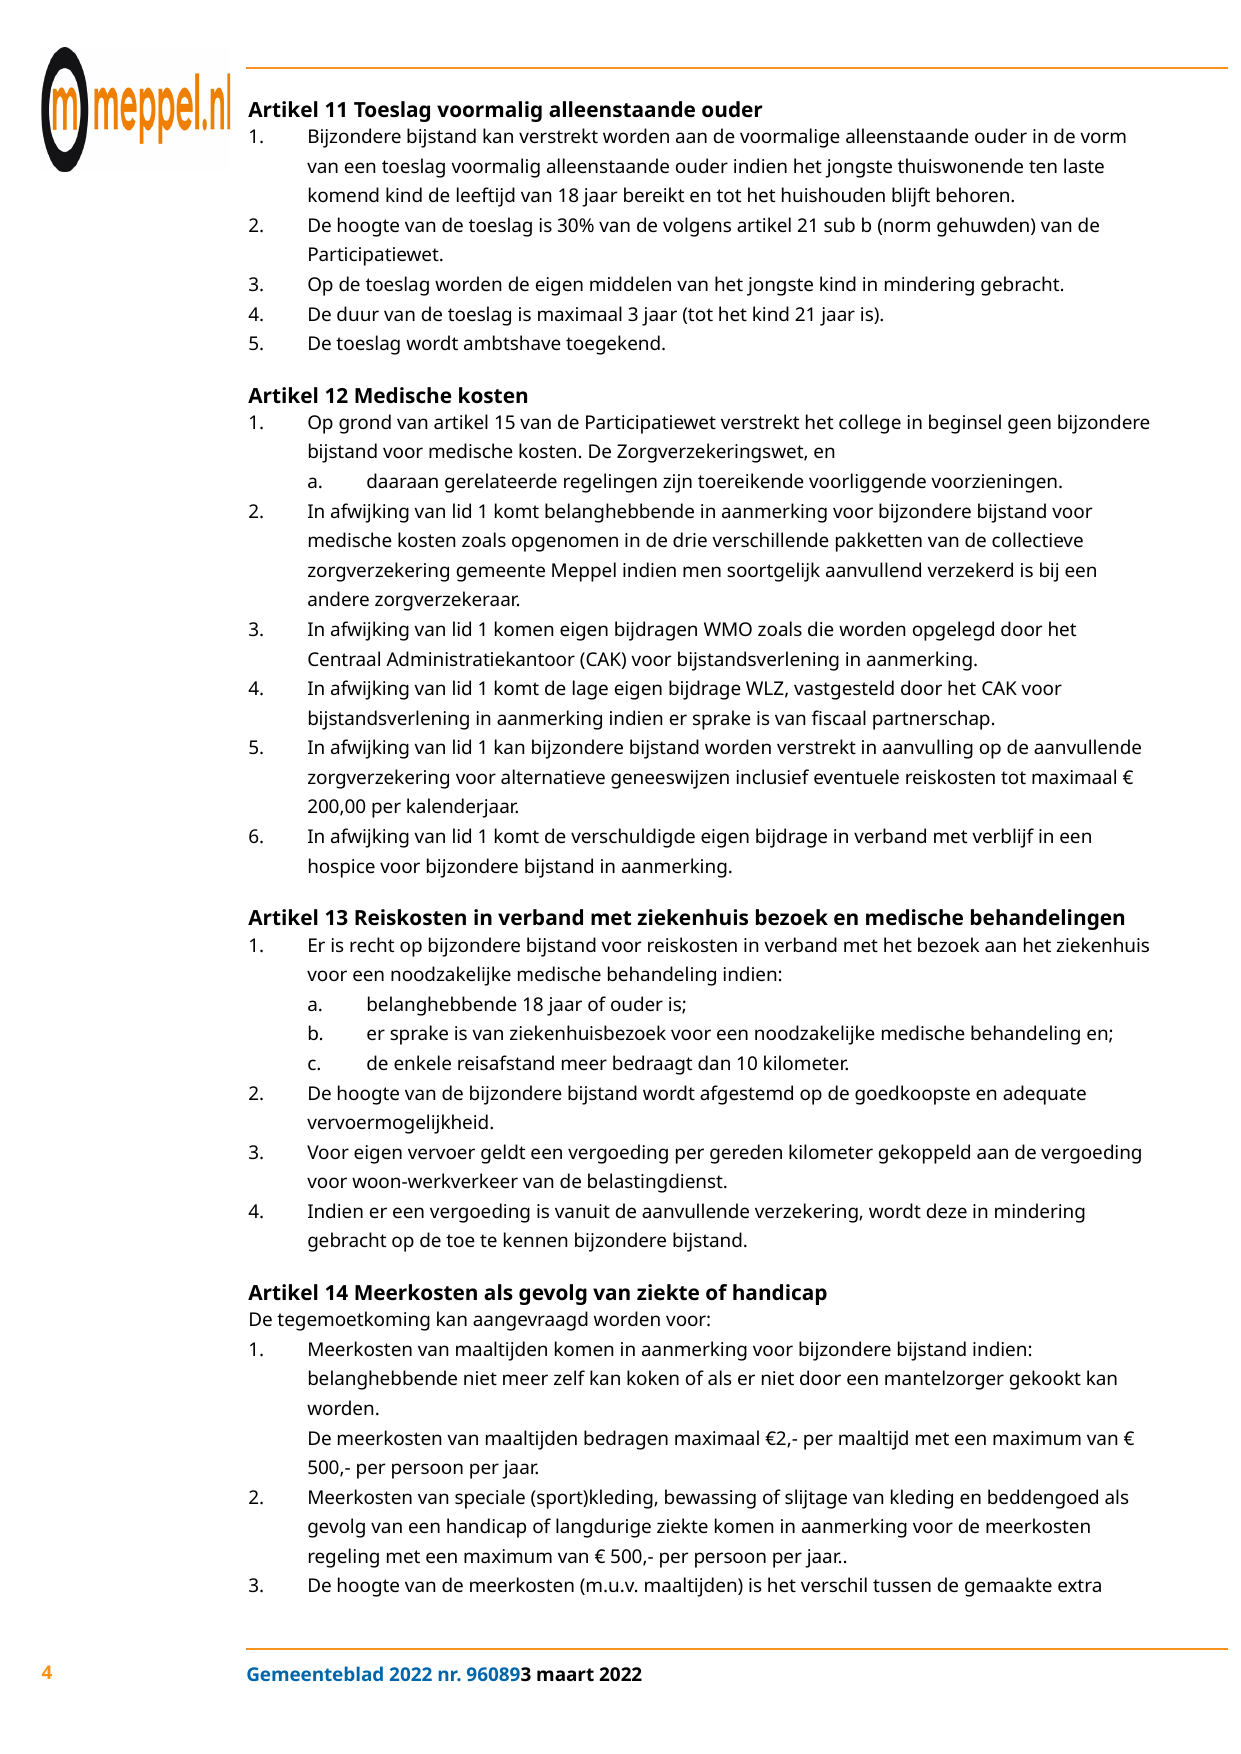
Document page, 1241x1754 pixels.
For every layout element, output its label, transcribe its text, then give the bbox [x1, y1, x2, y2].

list De hoogte van de bijzondere bijstand wordt afgestemd op de goedkoopste en adequate vervoermogelijkheid. [248, 1080, 1152, 1135]
list In afwijking van lid 1 komt de lage eigen bijdrage WLZ, vastgesteld door het CAK voor bijstandsverlening in aanmerking indien er sprake is van fiscaal partnerschap. [248, 675, 1152, 731]
list De toeslag wordt ambtshave toegekend. [248, 330, 1152, 356]
list er sprake is van ziekenhuisbezoek voor een noodzakelijke medische behandeling en; [307, 1021, 1152, 1046]
list Op de toeslag worden de eigen middelen van het jongste kind in mindering gebracht. [248, 271, 1152, 297]
list Voor eigen vervoer geldt een vergoeding per gereden kilometer gekoppeld aan de vergoeding voor woon-werkverkeer van de belastingdienst. [248, 1139, 1152, 1194]
list De hoogte van de meerkosten (m.u.v. maaltijden) is het verschil tussen de gemaakte extra [248, 1573, 1152, 1598]
text De tegemoetkoming kan aangevraagd worden voor: [248, 1306, 1152, 1332]
list De meerkosten van maaltijden bedragen maximaal €2,- per maaltijd met een maximum van € 500,- per persoon per jaar. [248, 1425, 1152, 1480]
text Artikel 12 Medische kosten [248, 381, 1152, 409]
list Er is recht op bijzondere bijstand voor reiskosten in verband met het bezoek aan het ziekenhuis voor een noodzakelijke medische behandeling indien: [248, 932, 1152, 987]
list In afwijking van lid 1 komen eigen bijdragen WMO zoals die worden opgelegd door het Centraal Administratiekantoor (CAK) voor bijstandsverlening in aanmerking. [248, 616, 1152, 672]
list In afwijking van lid 1 komt belanghebbende in aanmerking voor bijzondere bijstand voor medische kosten zoals opgenomen in de drie verschillende pakketten van de collectieve zorgverzekering gemeente Meppel indien men soortgelijk aanvullend verzekerd is bij een andere zorgverzekeraar. [248, 498, 1152, 612]
list belanghebbende 18 jaar of ouder is; [307, 991, 1152, 1017]
list In afwijking van lid 1 komt de verschuldigde eigen bijdrage in verband met verblijf in een hospice voor bijzondere bijstand in aanmerking. [248, 823, 1152, 879]
list Op grond van artikel 15 van de Participatiewet verstrekt het college in beginsel geen bijzondere bijstand voor medische kosten. De Zorgverzekeringswet, en [248, 409, 1152, 464]
list Bijzondere bijstand kan verstrekt worden aan de voormalige alleenstaande ouder in de vorm van een toeslag voormalig alleenstaande ouder indien het jongste thuiswonende ten laste komend kind de leeftijd van 18 jaar bereikt en tot het huishouden blijft behoren. [248, 123, 1152, 208]
list Meerkosten van speciale (sport)kleding, bewassing of slijtage van kleding en beddengoed als gevolg van een handicap of langdurige ziekte komen in aanmerking voor de meerkosten regeling met een maximum van € 500,- per persoon per jaar.. [248, 1484, 1152, 1569]
list daaraan gerelateerde regelingen zijn toereikende voorliggende voorzieningen. [307, 468, 1152, 494]
list De duur van de toeslag is maximaal 3 jaar (tot het kind 21 jaar is). [248, 301, 1152, 326]
list In afwijking van lid 1 kan bijzondere bijstand worden verstrekt in aanvulling op de aanvullende zorgverzekering voor alternatieve geneeswijzen inclusief eventuele reiskosten tot maximaal € 200,00 per kalenderjaar. [248, 734, 1152, 819]
text Artikel 14 Meerkosten als gevolg van ziekte of handicap [248, 1278, 1152, 1306]
list de enkele reisafstand meer bedraagt dan 10 kilometer. [307, 1050, 1152, 1076]
text Artikel 11 Toeslag voormalig alleenstaande ouder [248, 95, 1152, 123]
list Meerkosten van maaltijden komen in aanmerking voor bijzondere bijstand indien: belanghebbende niet meer zelf kan koken of als er niet door een mantelzorger gekookt kan worden. [248, 1336, 1152, 1421]
picture [41, 47, 231, 172]
text Artikel 13 Reiskosten in verband met ziekenhuis bezoek en medische behandelingen [248, 903, 1152, 932]
list Indien er een vergoeding is vanuit de aanvullende verzekering, wordt deze in mindering gebracht op de toe te kennen bijzondere bijstand. [248, 1198, 1152, 1253]
list De hoogte van de toeslag is 30% van de volgens artikel 21 sub b (norm gehuwden) van de Participatiewet. [248, 212, 1152, 267]
